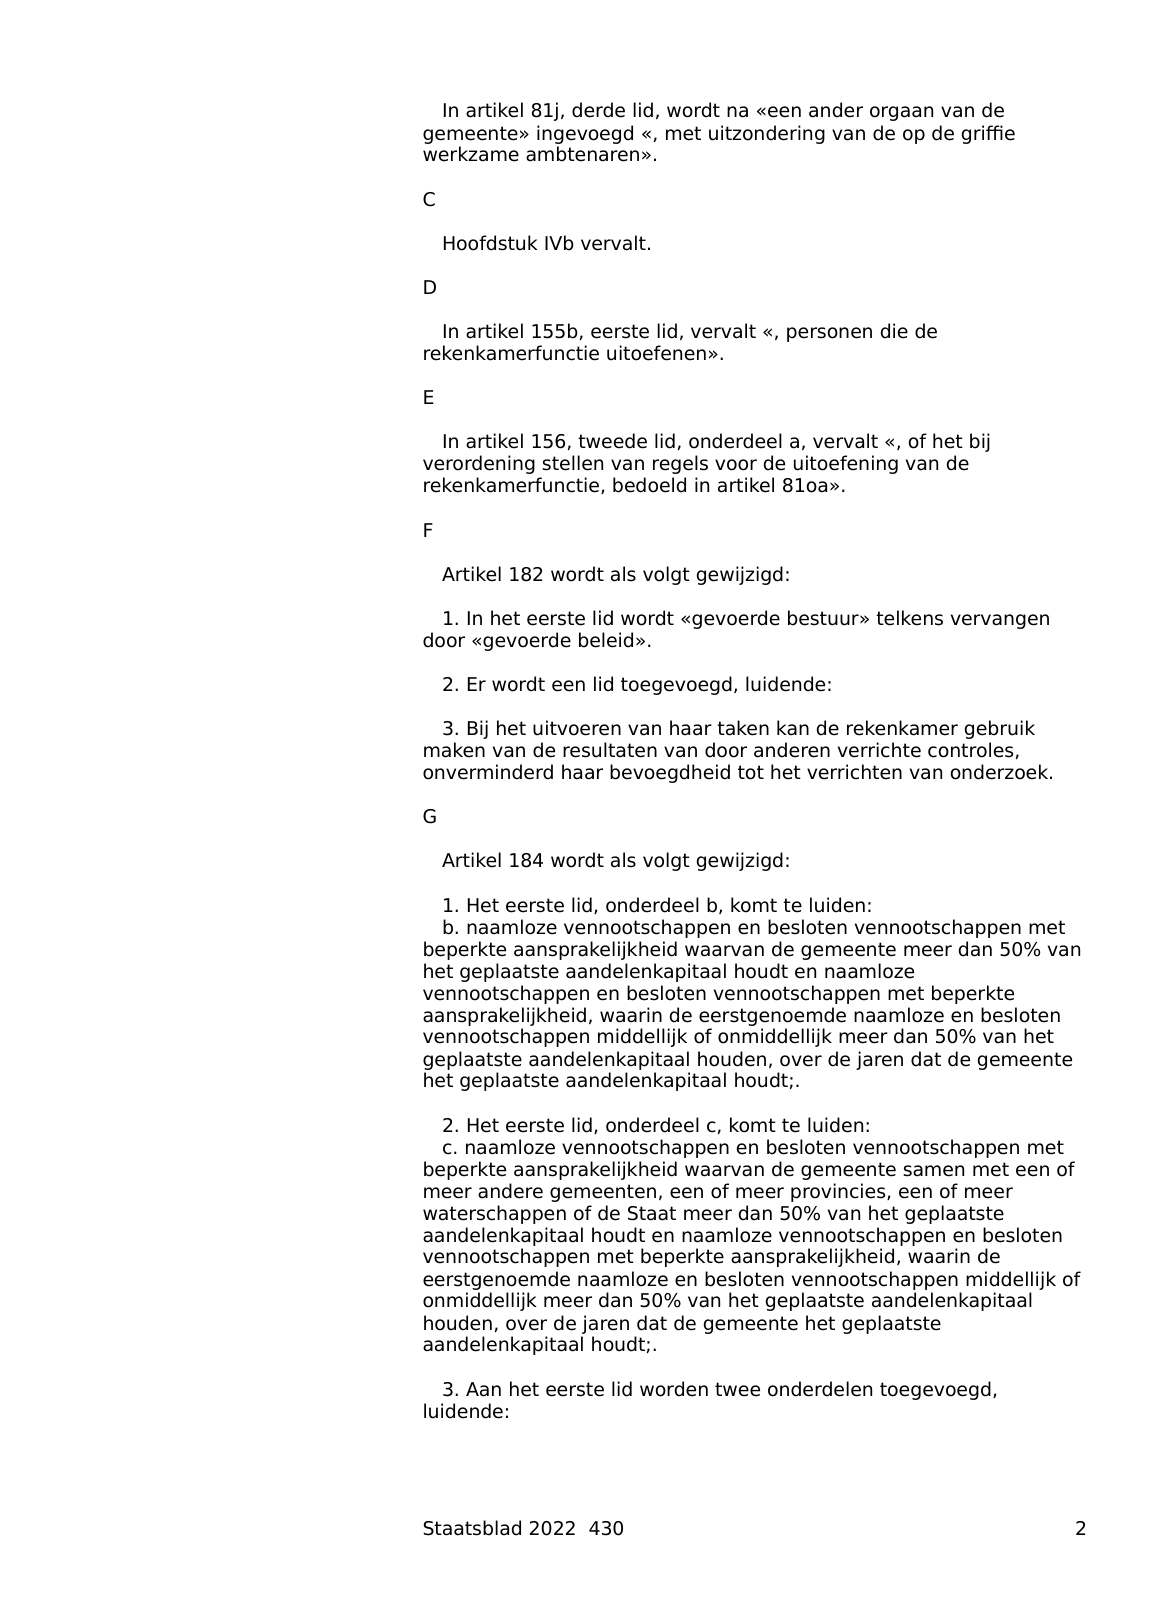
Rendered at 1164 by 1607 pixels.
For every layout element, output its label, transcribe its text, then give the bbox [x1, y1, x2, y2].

text 2. Het eerste lid, onderdeel c, komt te luiden: [422, 1114, 1087, 1137]
text G [422, 806, 1087, 828]
text F [422, 519, 1087, 541]
text c. naamloze vennootschappen en besloten vennootschappen met beperkte aansprakelijkheid waarvan de gemeente samen met een of meer andere gemeenten, een of meer provincies, een of meer waterschappen of de Staat meer dan 50% van het geplaatste aandelenkapitaal houdt en naamloze vennootschappen en besloten vennootschappen met beperkte aansprakelijkheid, waarin de eerstgenoemde naamloze en besloten vennootschappen middellijk of onmiddellijk meer dan 50% van het geplaatste aandelenkapitaal houden, over de jaren dat de gemeente het geplaatste aandelenkapitaal houdt;. [422, 1137, 1087, 1356]
text Artikel 182 wordt als volgt gewijzigd: [422, 564, 1087, 586]
text E [422, 387, 1087, 409]
text 2. Er wordt een lid toegevoegd, luidende: [422, 674, 1087, 696]
text b. naamloze vennootschappen en besloten vennootschappen met beperkte aansprakelijkheid waarvan de gemeente meer dan 50% van het geplaatste aandelenkapitaal houdt en naamloze vennootschappen en besloten vennootschappen met beperkte aansprakelijkheid, waarin de eerstgenoemde naamloze en besloten vennootschappen middellijk of onmiddellijk meer dan 50% van het geplaatste aandelenkapitaal houden, over de jaren dat de gemeente het geplaatste aandelenkapitaal houdt;. [422, 917, 1087, 1092]
text 1. In het eerste lid wordt «gevoerde bestuur» telkens vervangen door «gevoerde beleid». [422, 608, 1087, 652]
text In artikel 81j, derde lid, wordt na «een ander orgaan van de gemeente» ingevoegd «, met uitzondering van de op de griffie werkzame ambtenaren». [422, 100, 1087, 166]
text Hoofdstuk IVb vervalt. [422, 233, 1087, 255]
text 3. Aan het eerste lid worden twee onderdelen toegevoegd, luidende: [422, 1378, 1087, 1422]
text C [422, 188, 1087, 211]
text 1. Het eerste lid, onderdeel b, komt te luiden: [422, 894, 1087, 917]
text In artikel 155b, eerste lid, vervalt «, personen die de rekenkamerfunctie uitoefenen». [422, 321, 1087, 365]
text 3. Bij het uitvoeren van haar taken kan de rekenkamer gebruik maken van de resultaten van door anderen verrichte controles, onverminderd haar bevoegdheid tot het verrichten van onderzoek. [422, 718, 1087, 784]
text D [422, 277, 1087, 299]
text In artikel 156, tweede lid, onderdeel a, vervalt «, of het bij verordening stellen van regels voor de uitoefening van de rekenkamerfunctie, bedoeld in artikel 81oa». [422, 431, 1087, 497]
text Artikel 184 wordt als volgt gewijzigd: [422, 850, 1087, 872]
